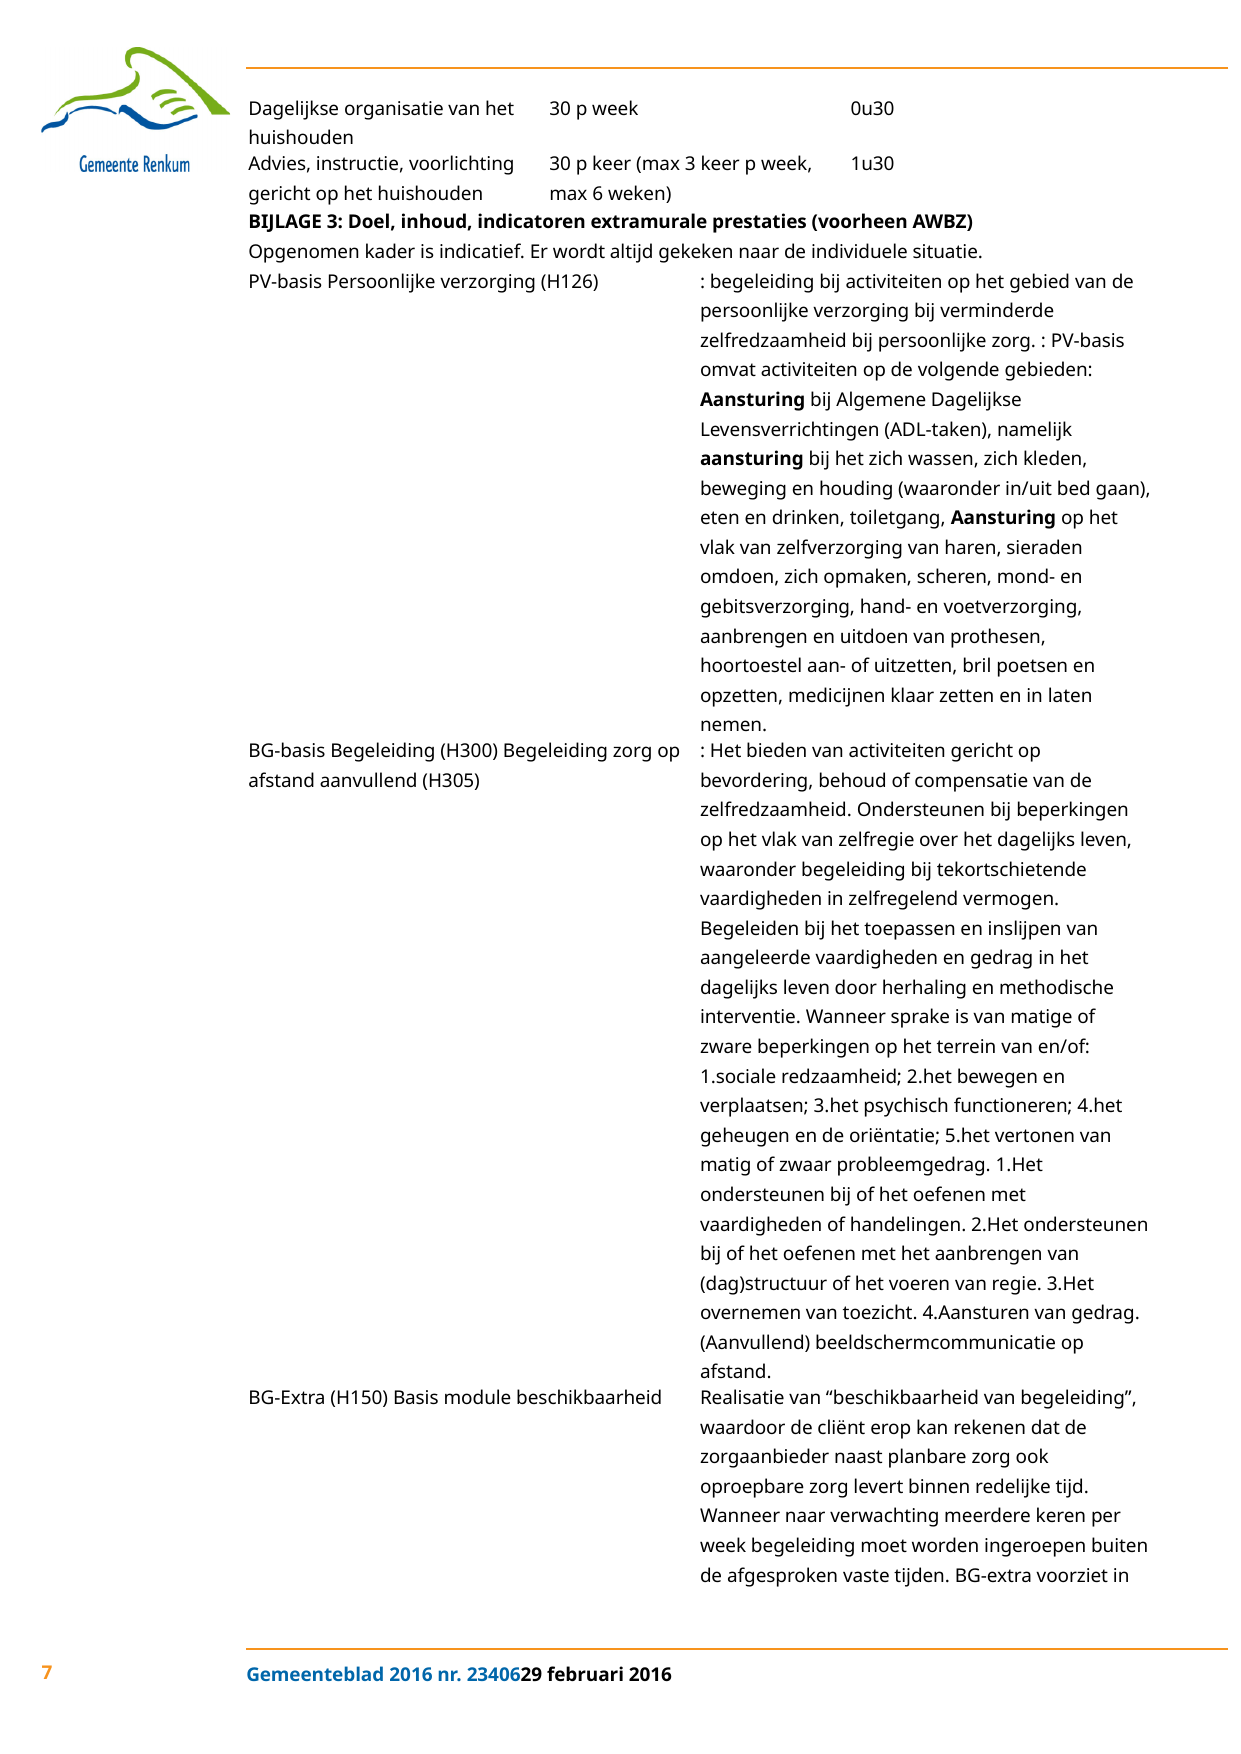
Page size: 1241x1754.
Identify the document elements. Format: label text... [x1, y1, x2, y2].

table_cell 1u30 [850, 150, 1152, 205]
table_cell BG-Extra (H150) Basis module beschikbaarheid [248, 1384, 700, 1588]
text Opgenomen kader is indicatief. Er wordt altijd gekeken naar de individuele situatie. [248, 238, 1152, 264]
table_cell 0u30 [850, 95, 1152, 150]
table_cell Realisatie van “beschikbaarheid van begeleiding”, waardoor de cliënt erop kan rekenen dat de zorgaanbieder naast planbare zorg ook oproepbare zorg levert binnen redelijke tijd. Wanneer naar verwachting meerdere keren per week begeleiding moet worden ingeroepen buiten de afgesproken vaste tijden. BG-extra voorziet in [700, 1384, 1152, 1588]
table_header PV-basis Persoonlijke verzorging (H126) [248, 268, 700, 737]
picture [41, 47, 231, 172]
table_header : begeleiding bij activiteiten op het gebied van de persoonlijke verzorging bij verminderde zelfredzaamheid bij persoonlijke zorg. : PV-basis omvat activiteiten op de volgende gebieden: Aansturing bij Algemene Dagelijkse Levensverrichtingen (ADL-taken), namelijk aansturing bij het zich wassen, zich kleden, beweging en houding (waaronder in/uit bed gaan), eten en drinken, toiletgang, Aansturing op het vlak van zelfverzorging van haren, sieraden omdoen, zich opmaken, scheren, mond- en gebitsverzorging, hand- en voetverzorging, aanbrengen en uitdoen van prothesen, hoortoestel aan- of uitzetten, bril poetsen en opzetten, medicijnen klaar zetten en in laten nemen. [700, 268, 1152, 737]
table_cell 30 p keer (max 3 keer p week, max 6 weken) [549, 150, 850, 205]
table_cell BG-basis Begeleiding (H300) Begeleiding zorg op afstand aanvullend (H305) [248, 738, 700, 1384]
table_cell Dagelijkse organisatie van het huishouden [248, 95, 549, 150]
table_cell : Het bieden van activiteiten gericht op bevordering, behoud of compensatie van de zelfredzaamheid. Ondersteunen bij beperkingen op het vlak van zelfregie over het dagelijks leven, waaronder begeleiding bij tekortschietende vaardigheden in zelfregelend vermogen. Begeleiden bij het toepassen en inslijpen van aangeleerde vaardigheden en gedrag in het dagelijks leven door herhaling en methodische interventie. Wanneer sprake is van matige of zware beperkingen op het terrein van en/of: 1.sociale redzaamheid; 2.het bewegen en verplaatsen; 3.het psychisch functioneren; 4.het geheugen en de oriëntatie; 5.het vertonen van matig of zwaar probleemgedrag. 1.Het ondersteunen bij of het oefenen met vaardigheden of handelingen. 2.Het ondersteunen bij of het oefenen met het aanbrengen van (dag)structuur of het voeren van regie. 3.Het overnemen van toezicht. 4.Aansturen van gedrag. (Aanvullend) beeldschermcommunicatie op afstand. [700, 738, 1152, 1384]
table_cell Advies, instructie, voorlichting gericht op het huishouden [248, 150, 549, 205]
table_cell 30 p week [549, 95, 850, 150]
text BIJLAGE 3: Doel, inhoud, indicatoren extramurale prestaties (voorheen AWBZ) [248, 209, 1152, 234]
